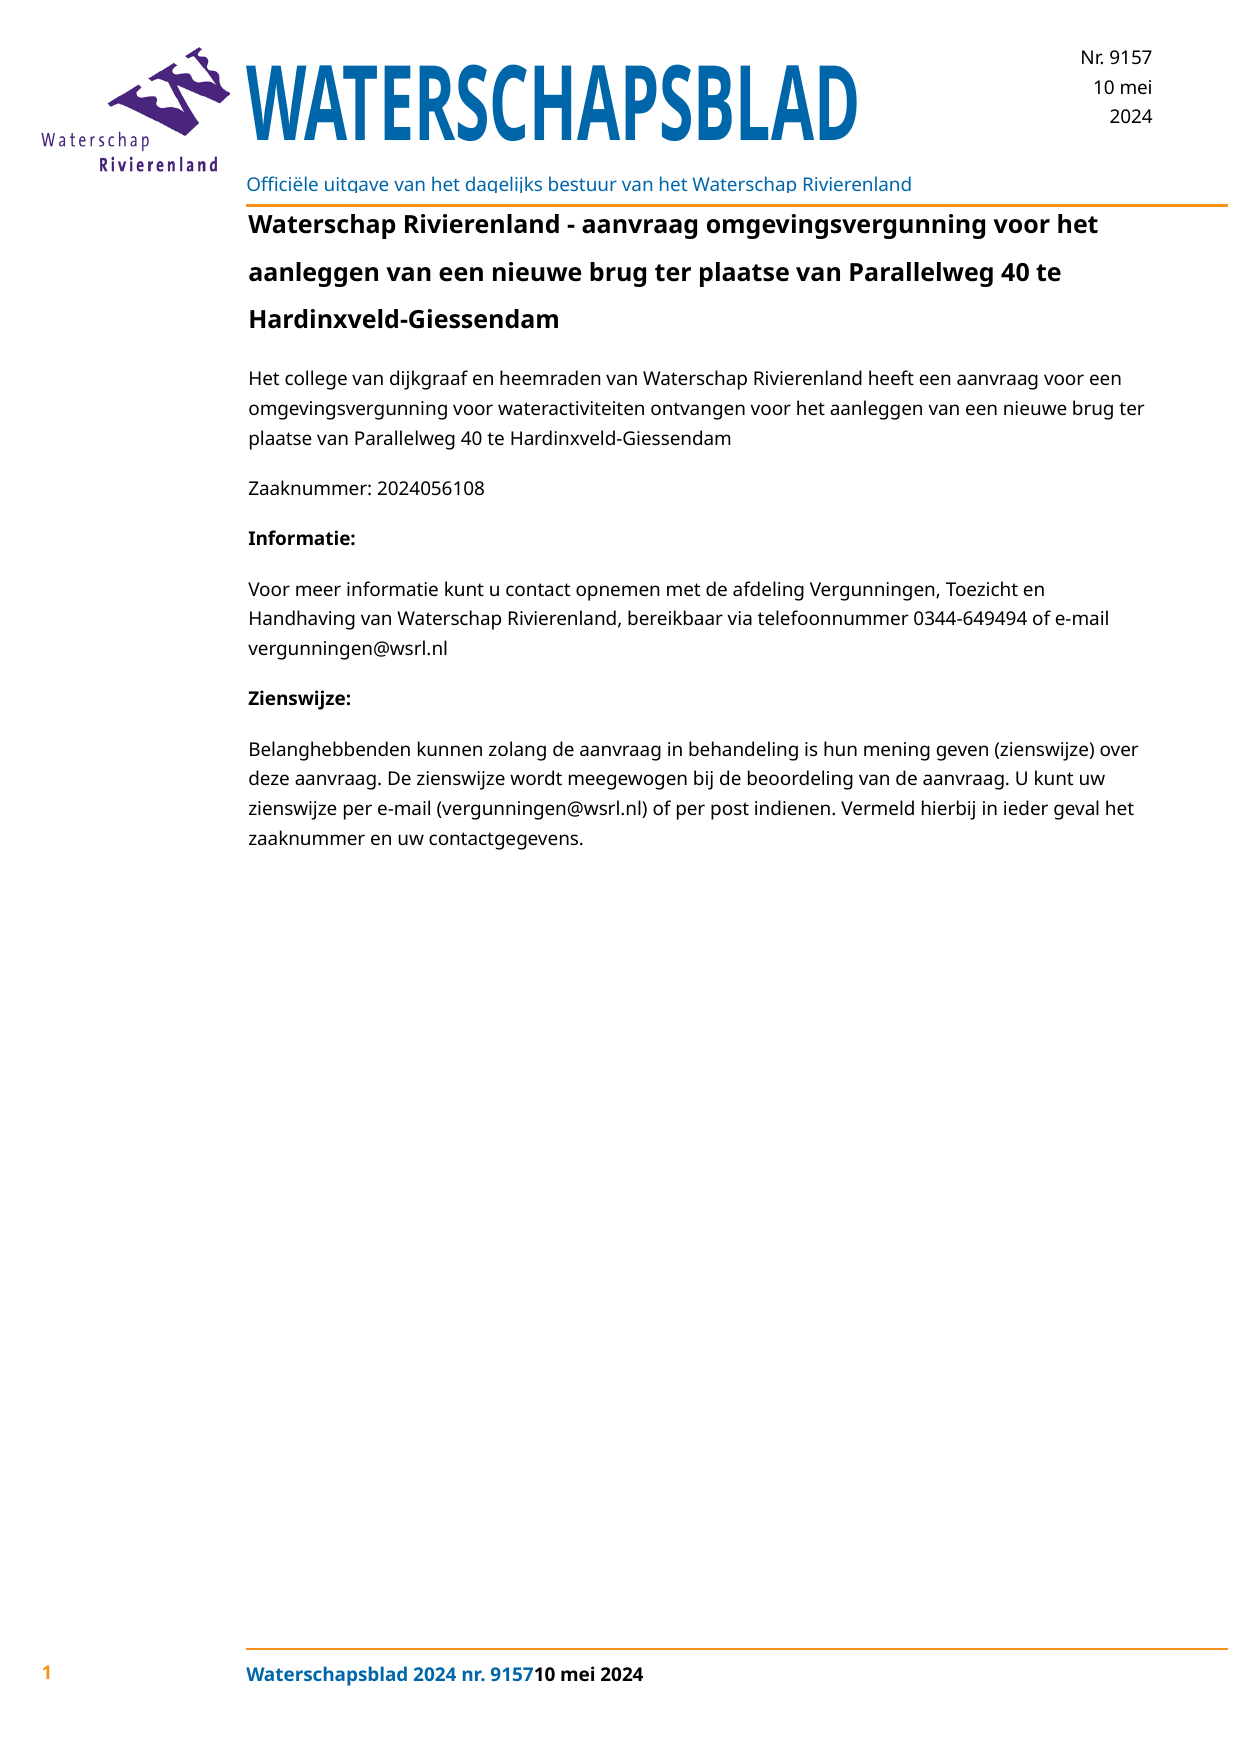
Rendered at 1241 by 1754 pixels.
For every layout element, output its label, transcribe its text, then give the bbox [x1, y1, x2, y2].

picture [41, 47, 231, 172]
text Zaaknummer: 2024056108 [248, 475, 1152, 501]
text Voor meer informatie kunt u contact opnemen met de afdeling Vergunningen, Toezicht en Handhaving van Waterschap Rivierenland, bereikbaar via telefoonnummer 0344-649494 of e-mail vergunningen@wsrl.nl [248, 576, 1152, 661]
text Waterschap Rivierenland - aanvraag omgevingsvergunning voor het aanleggen van een nieuwe brug ter plaatse van Parallelweg 40 te Hardinxveld-Giessendam [248, 207, 1152, 336]
text Informatie: [248, 526, 1152, 551]
text Zienswijze: [248, 686, 1152, 711]
text Het college van dijkgraaf en heemraden van Waterschap Rivierenland heeft een aanvraag voor een omgevingsvergunning voor wateractiviteiten ontvangen voor het aanleggen van een nieuwe brug ter plaatse van Parallelweg 40 te Hardinxveld-Giessendam [248, 366, 1152, 450]
text Belanghebbenden kunnen zolang de aanvraag in behandeling is hun mening geven (zienswijze) over deze aanvraag. De zienswijze wordt meegewogen bij de beoordeling van de aanvraag. U kunt uw zienswijze per e-mail (vergunningen@wsrl.nl) of per post indienen. Vermeld hierbij in ieder geval het zaaknummer en uw contactgegevens. [248, 736, 1152, 850]
